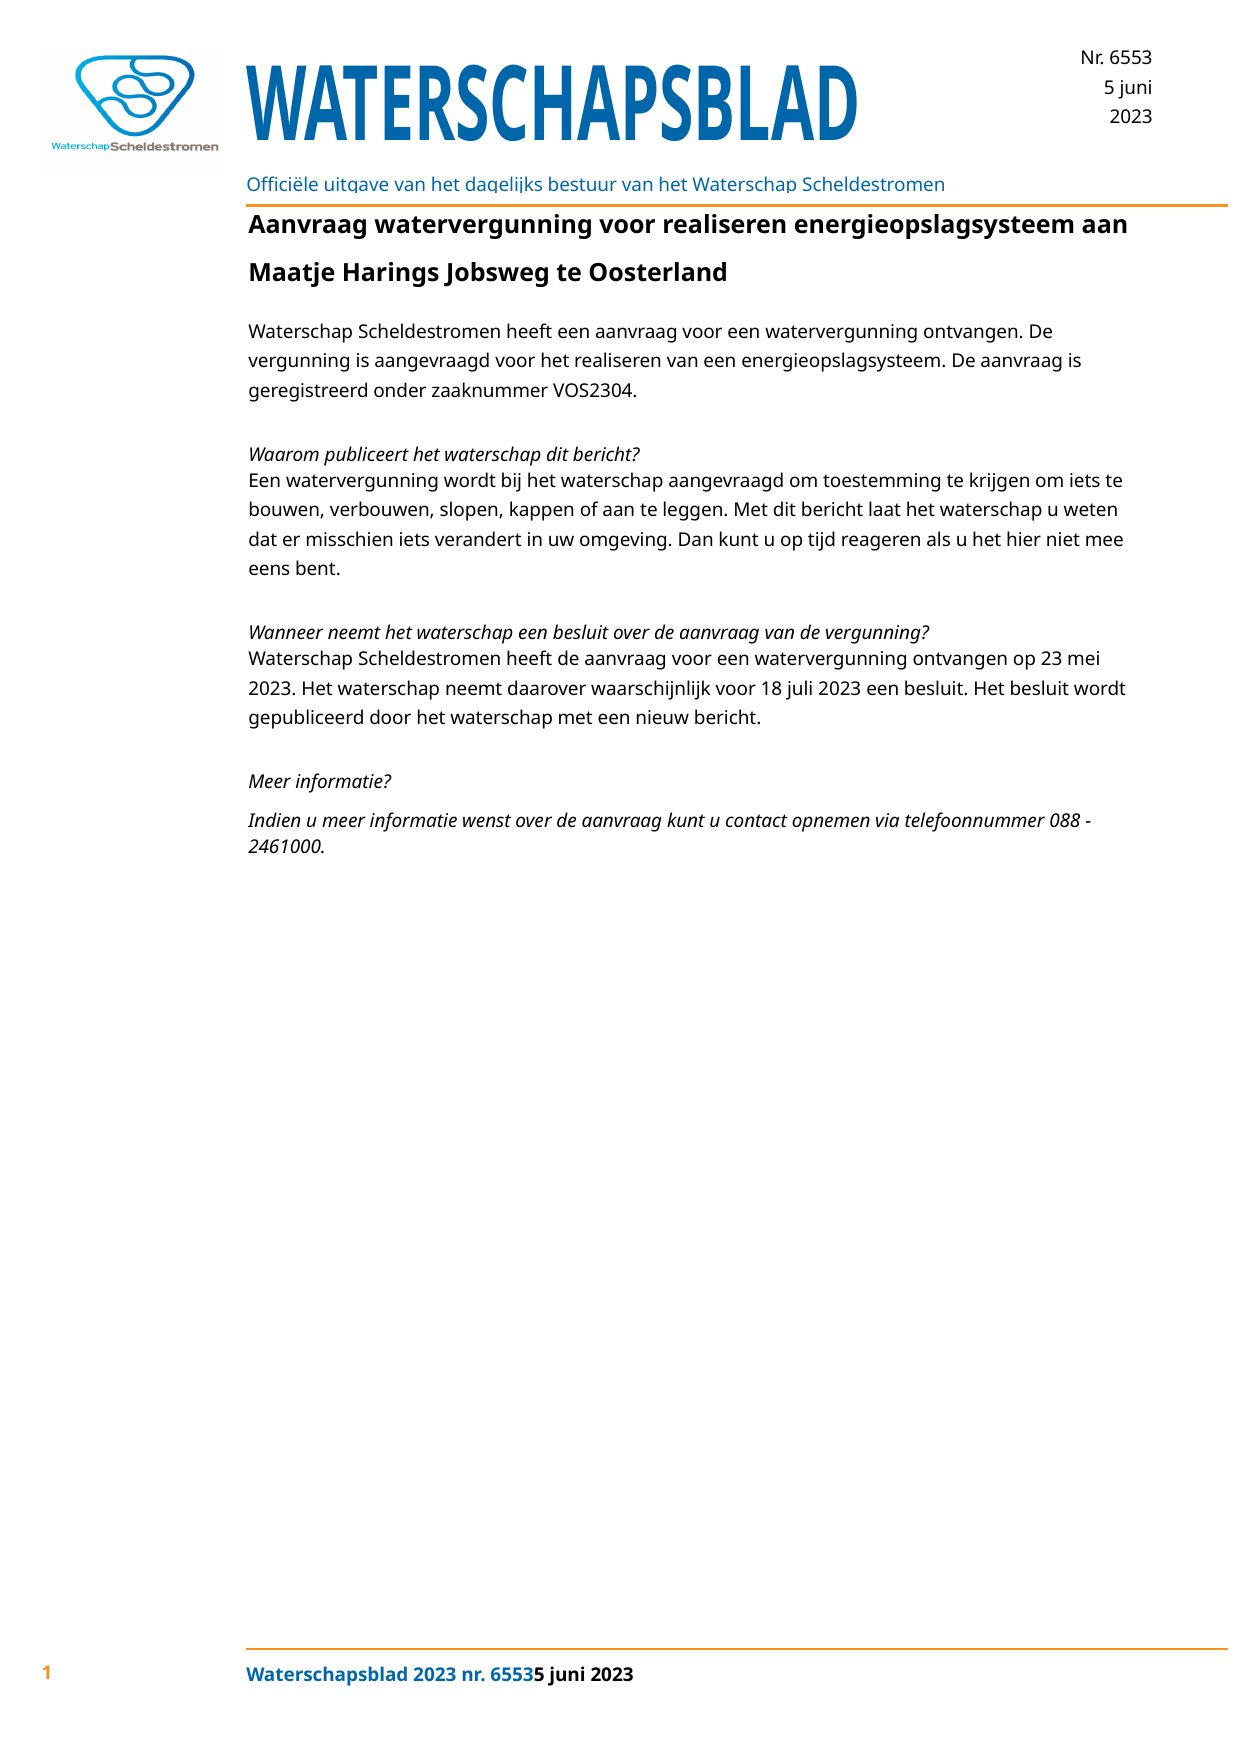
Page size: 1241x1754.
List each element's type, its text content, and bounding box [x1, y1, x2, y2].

text Waterschap Scheldestromen heeft een aanvraag voor een watervergunning ontvangen. De vergunning is aangevraagd voor het realiseren van een energieopslagsysteem. De aanvraag is geregistreerd onder zaaknummer VOS2304. [248, 318, 1152, 403]
picture [41, 47, 231, 172]
text Waterschap Scheldestromen heeft de aanvraag voor een watervergunning ontvangen op 23 mei 2023. Het waterschap neemt daarover waarschijnlijk voor 18 juli 2023 een besluit. Het besluit wordt gepubliceerd door het waterschap met een nieuw bericht. [248, 645, 1152, 730]
text Een watervergunning wordt bij het waterschap aangevraagd om toestemming te krijgen om iets te bouwen, verbouwen, slopen, kappen of aan te leggen. Met dit bericht laat het waterschap u weten dat er misschien iets verandert in uw omgeving. Dan kunt u op tijd reageren als u het hier niet mee eens bent. [248, 467, 1152, 581]
text Aanvraag watervergunning voor realiseren energieopslagsysteem aan Maatje Harings Jobsweg te Oosterland [248, 207, 1152, 288]
text Waarom publiceert het waterschap dit bericht? [248, 441, 1152, 467]
text Meer informatie? [248, 768, 1152, 794]
text Indien u meer informatie wenst over de aanvraag kunt u contact opnemen via telefoonnummer 088 - 2461000. [248, 808, 1152, 859]
text Wanneer neemt het waterschap een besluit over de aanvraag van de vergunning? [248, 619, 1152, 645]
